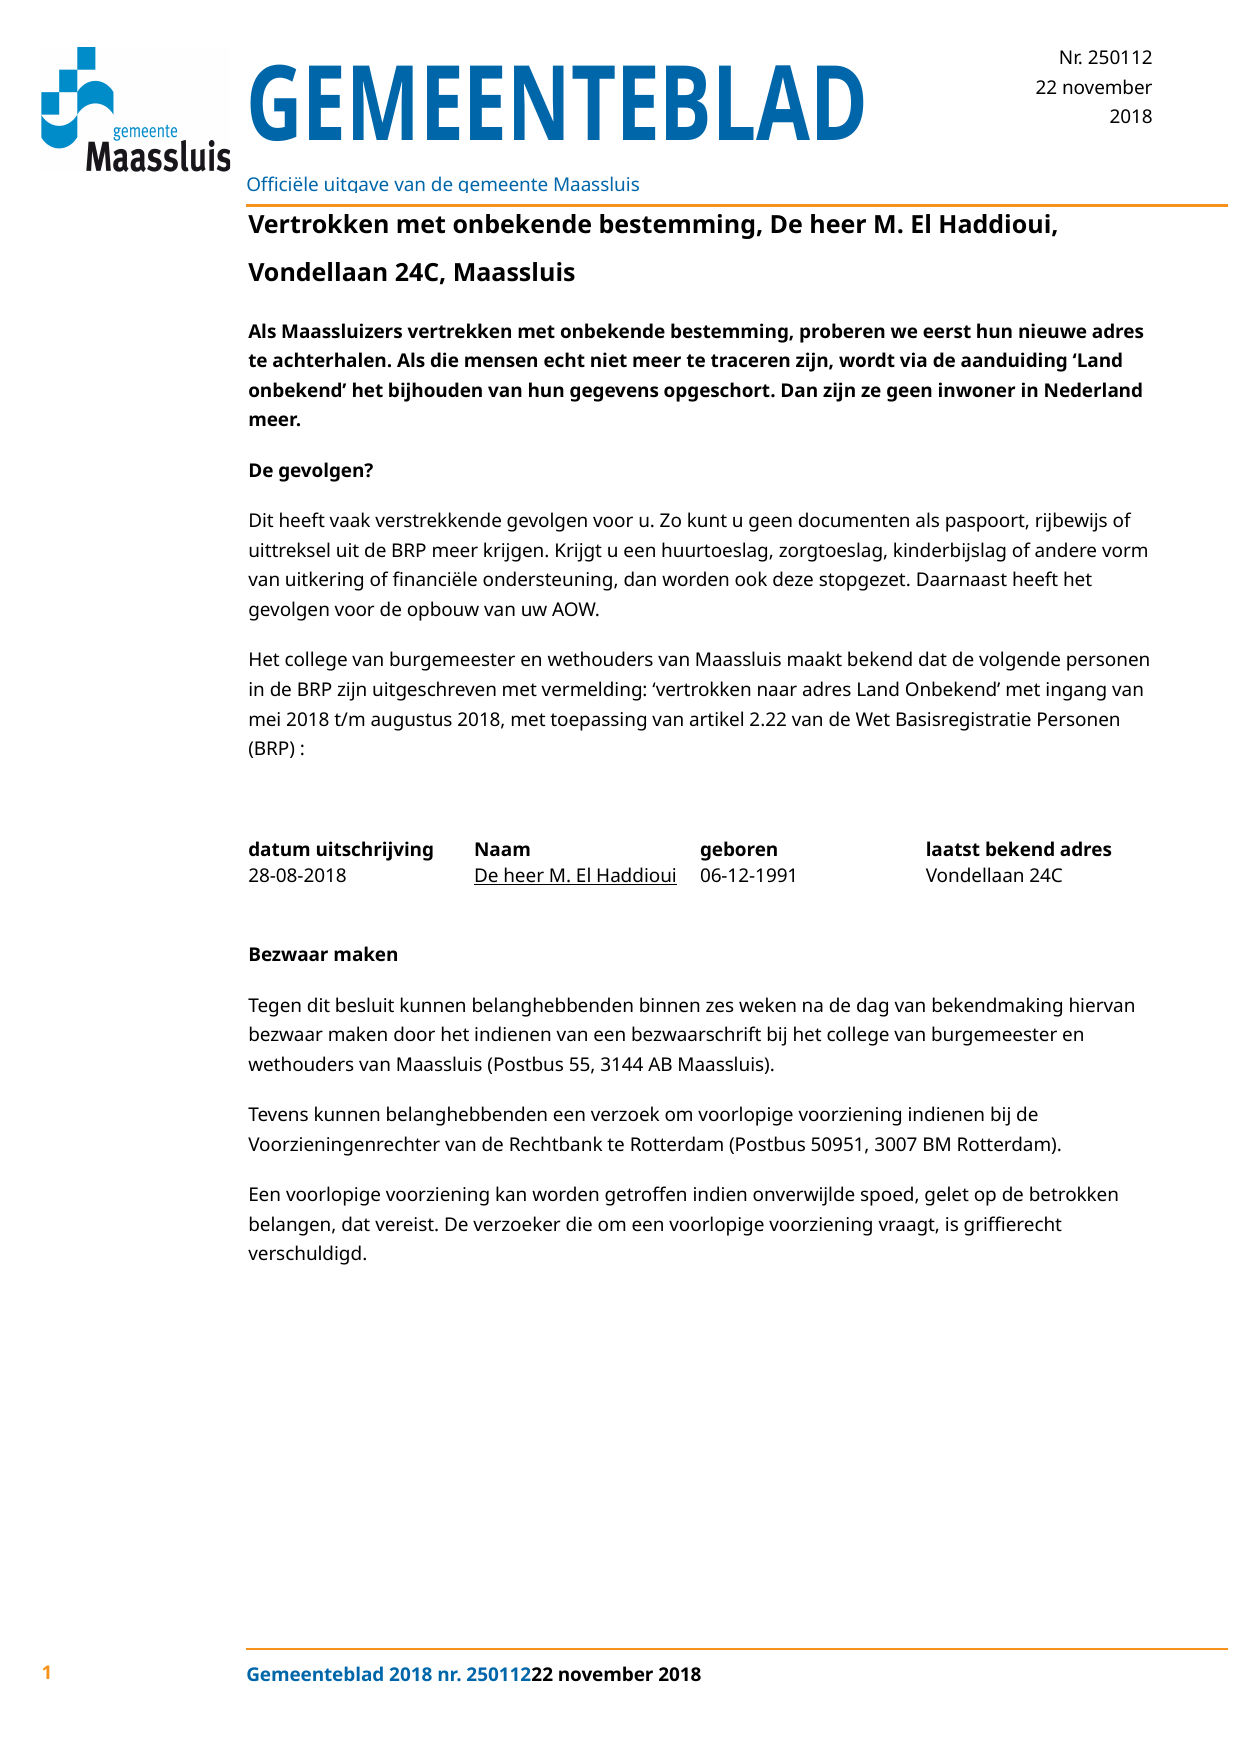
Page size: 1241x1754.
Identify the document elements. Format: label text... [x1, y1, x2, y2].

table_header Naam [474, 836, 700, 862]
text De gevolgen? [248, 457, 1152, 483]
picture [41, 47, 77, 92]
text Tevens kunnen belanghebbenden een verzoek om voorlopige voorziening indienen bij de Voorzieningenrechter van de Rechtbank te Rotterdam (Postbus 50951, 3007 BM Rotterdam). [248, 1101, 1152, 1157]
table_header datum uitschrijving [248, 836, 474, 862]
table_header laatst bekend adres [926, 836, 1152, 862]
table_cell Vondellaan 24C [926, 862, 1152, 888]
text Tegen dit besluit kunnen belanghebbenden binnen zes weken na de dag van bekendmaking hiervan bezwaar maken door het indienen van een bezwaarschrift bij het college van burgemeester en wethouders van Maassluis (Postbus 55, 3144 AB Maassluis). [248, 992, 1152, 1077]
table_cell De heer M. El Haddioui [474, 862, 700, 888]
text Het college van burgemeester en wethouders van Maassluis maakt bekend dat de volgende personen in de BRP zijn uitgeschreven met vermelding: ‘vertrokken naar adres Land Onbekend’ met ingang van mei 2018 t/m augustus 2018, met toepassing van artikel 2.22 van de Wet Basisregistratie Personen (BRP) : [248, 647, 1152, 761]
picture [41, 47, 231, 172]
text Dit heeft vaak verstrekkende gevolgen voor u. Zo kunt u geen documenten als paspoort, rijbewijs of uittreksel uit de BRP meer krijgen. Krijgt u een huurtoeslag, zorgtoeslag, kinderbijslag of andere vorm van uitkering of financiële ondersteuning, dan worden ook deze stopgezet. Daarnaast heeft het gevolgen voor de opbouw van uw AOW. [248, 507, 1152, 622]
text Bezwaar maken [248, 941, 1152, 967]
text Een voorlopige voorziening kan worden getroffen indien onverwijlde spoed, gelet op de betrokken belangen, dat vereist. De verzoeker die om een voorlopige voorziening vraagt, is griffierecht verschuldigd. [248, 1181, 1152, 1266]
text Vertrokken met onbekende bestemming, De heer M. El Haddioui, Vondellaan 24C, Maassluis [248, 207, 1152, 288]
table_cell 28-08-2018 [248, 862, 474, 888]
table_header geboren [700, 836, 926, 862]
text Als Maassluizers vertrekken met onbekende bestemming, proberen we eerst hun nieuwe adres te achterhalen. Als die mensen echt niet meer te traceren zijn, wordt via de aanduiding ‘Land onbekend’ het bijhouden van hun gegevens opgeschort. Dan zijn ze geen inwoner in Nederland meer. [248, 318, 1152, 432]
table_cell 06-12-1991 [700, 862, 926, 888]
